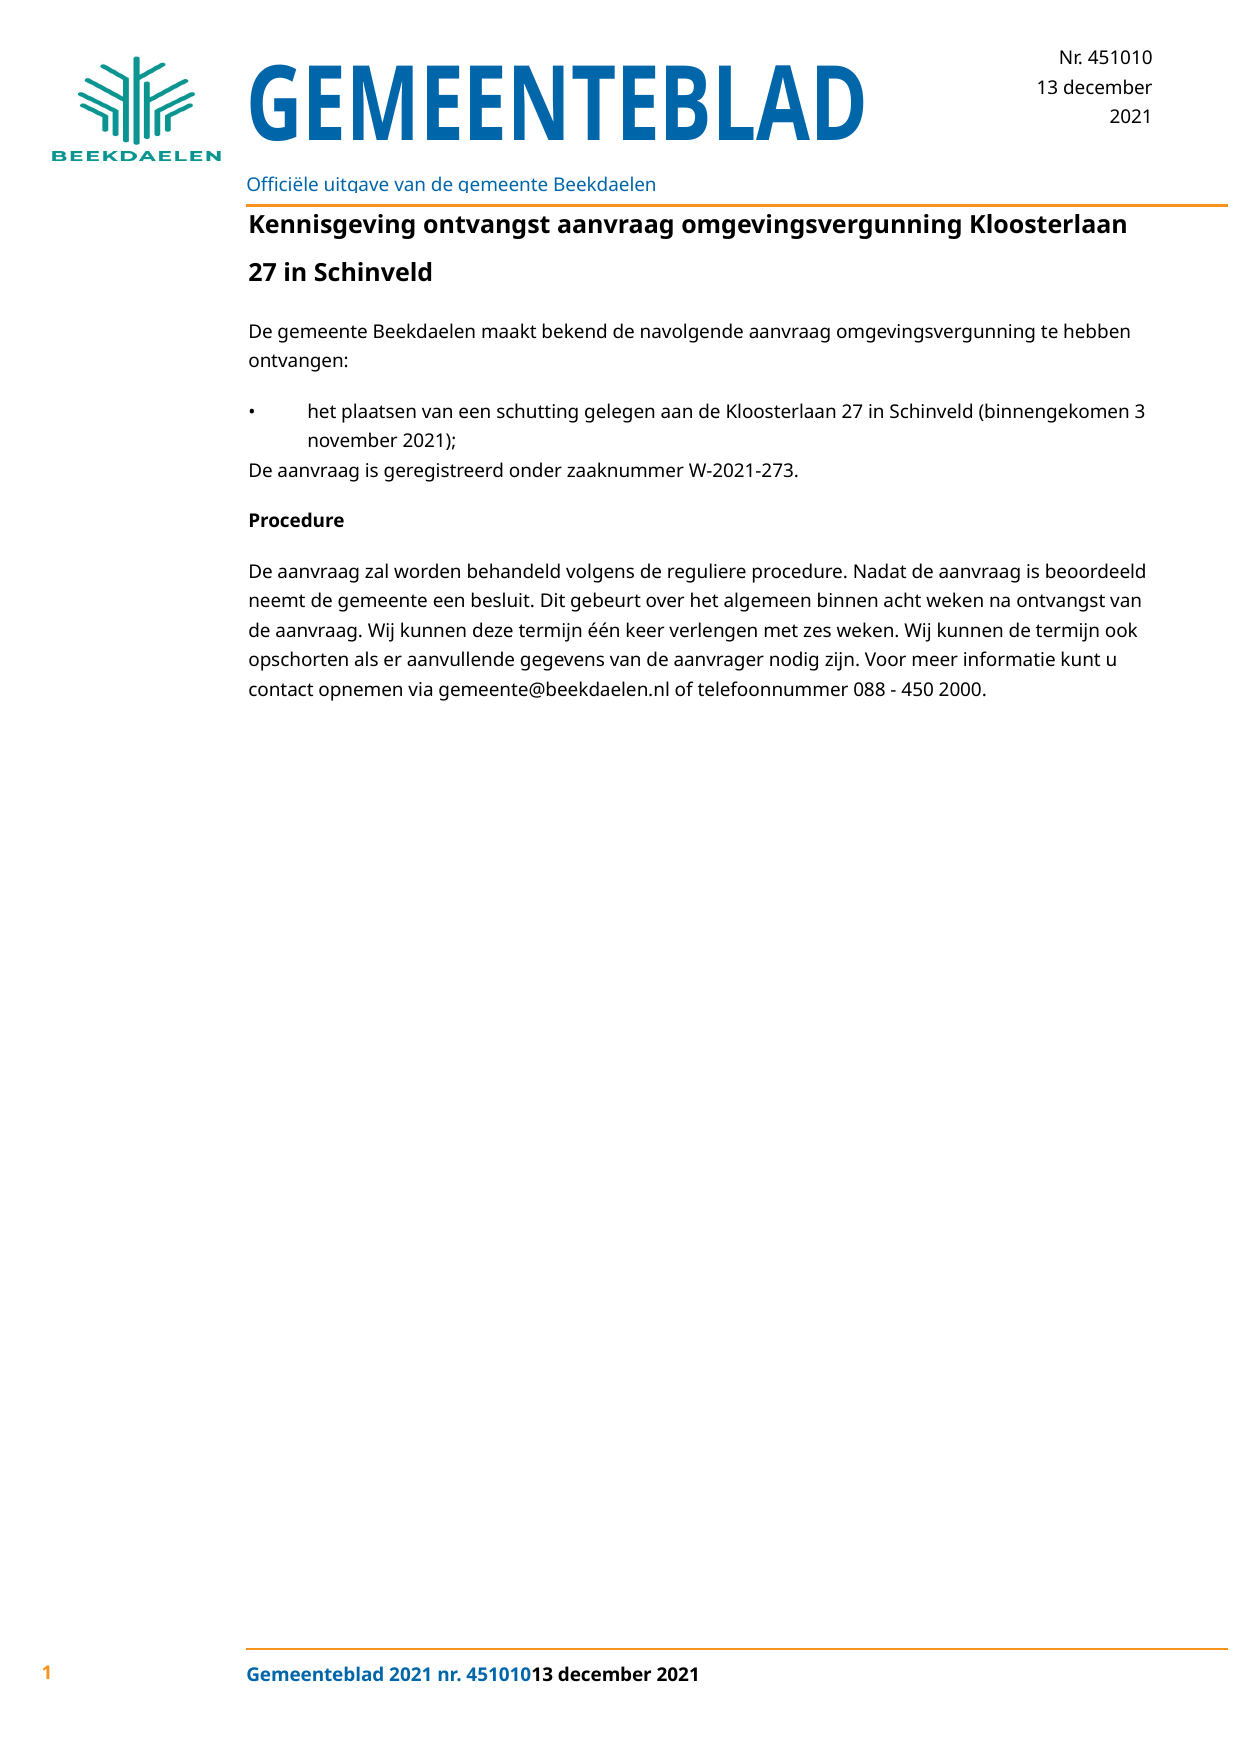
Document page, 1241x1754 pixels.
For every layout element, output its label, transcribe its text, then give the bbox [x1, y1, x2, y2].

text De aanvraag zal worden behandeld volgens de reguliere procedure. Nadat de aanvraag is beoordeeld neemt de gemeente een besluit. Dit gebeurt over het algemeen binnen acht weken na ontvangst van de aanvraag. Wij kunnen deze termijn één keer verlengen met zes weken. Wij kunnen de termijn ook opschorten als er aanvullende gegevens van de aanvrager nodig zijn. Voor meer informatie kunt u contact opnemen via gemeente@beekdaelen.nl of telefoonnummer 088 - 450 2000. [248, 558, 1152, 702]
text Kennisgeving ontvangst aanvraag omgevingsvergunning Kloosterlaan 27 in Schinveld [248, 207, 1152, 288]
text De aanvraag is geregistreerd onder zaaknummer W-2021-273. [248, 457, 1152, 483]
text Procedure [248, 507, 1152, 533]
text De gemeente Beekdaelen maakt bekend de navolgende aanvraag omgevingsvergunning te hebben ontvangen: [248, 318, 1152, 373]
picture [41, 47, 231, 172]
list het plaatsen van een schutting gelegen aan de Kloosterlaan 27 in Schinveld (binnengekomen 3 november 2021); [248, 398, 1152, 453]
